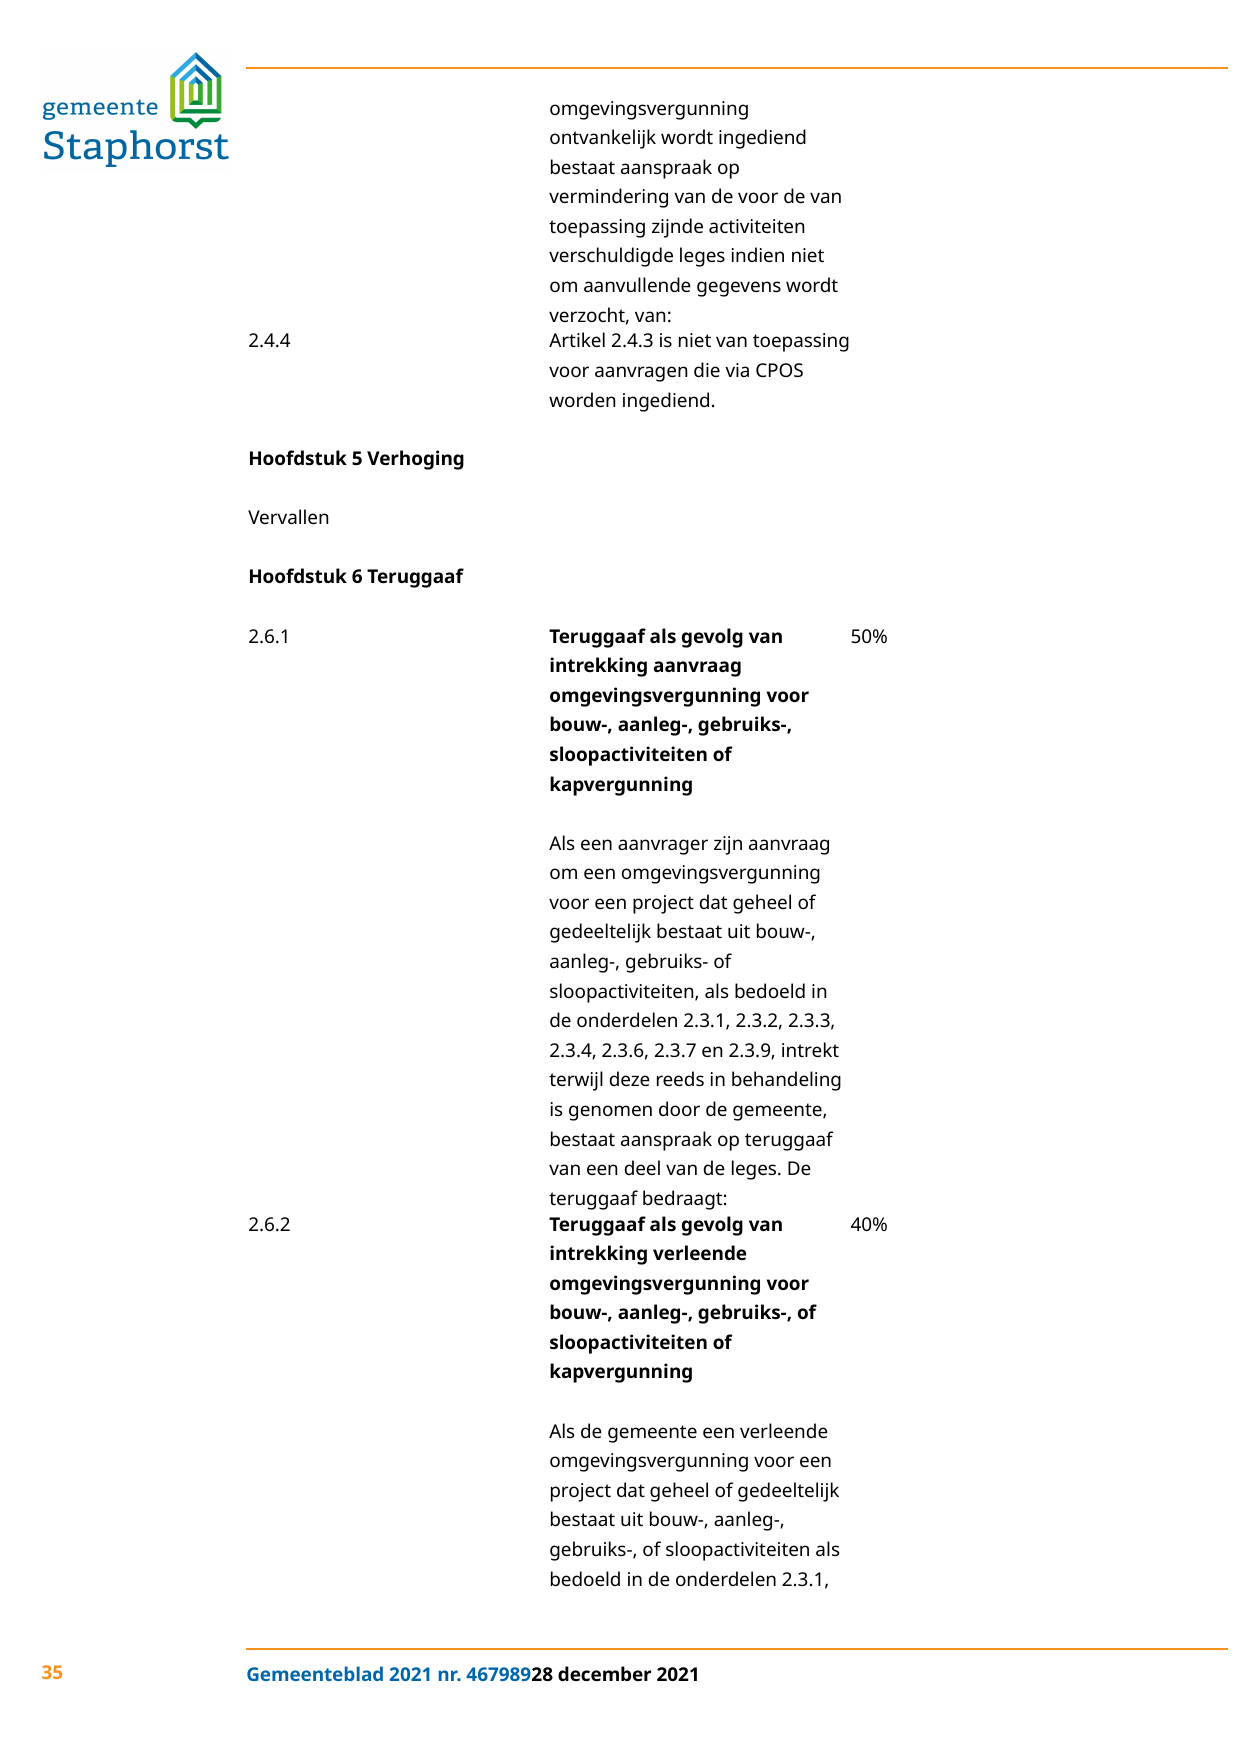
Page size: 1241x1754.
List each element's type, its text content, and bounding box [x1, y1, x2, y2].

table_cell 2.4.4 [248, 328, 549, 412]
text Vervallen [248, 504, 1152, 530]
picture [41, 47, 231, 172]
table_cell [850, 95, 1152, 328]
table_cell Teruggaaf als gevolg van intrekking verleende omgevingsvergunning voor bouw-, aanleg-, gebruiks-, of sloopactiviteiten of kapvergunning Als de gemeente een verleende omgevingsvergunning voor een project dat geheel of gedeeltelijk bestaat uit bouw-, aanleg-, gebruiks-, of sloopactiviteiten als bedoeld in de onderdelen 2.3.1, [549, 1211, 850, 1591]
table_header 50% [850, 623, 1152, 1211]
table_cell 40% [850, 1211, 1152, 1591]
table_header 2.6.1 [248, 623, 549, 1211]
text Hoofdstuk 5 Verhoging [248, 445, 1152, 471]
table_cell [850, 328, 1152, 412]
table_cell Artikel 2.4.3 is niet van toepassing voor aanvragen die via CPOS worden ingediend. [549, 328, 850, 412]
table_cell [248, 95, 549, 328]
table_header Teruggaaf als gevolg van intrekking aanvraag omgevingsvergunning voor bouw-, aanleg-, gebruiks-, sloopactiviteiten of kapvergunning Als een aanvrager zijn aanvraag om een omgevingsvergunning voor een project dat geheel of gedeeltelijk bestaat uit bouw-, aanleg-, gebruiks- of sloopactiviteiten, als bedoeld in de onderdelen 2.3.1, 2.3.2, 2.3.3, 2.3.4, 2.3.6, 2.3.7 en 2.3.9, intrekt terwijl deze reeds in behandeling is genomen door de gemeente, bestaat aanspraak op teruggaaf van een deel van de leges. De teruggaaf bedraagt: [549, 623, 850, 1211]
table_cell 2.6.2 [248, 1211, 549, 1591]
table_cell omgevingsvergunning ontvankelijk wordt ingediend bestaat aanspraak op vermindering van de voor de van toepassing zijnde activiteiten verschuldigde leges indien niet om aanvullende gegevens wordt verzocht, van: [549, 95, 850, 328]
text Hoofdstuk 6 Teruggaaf [248, 564, 1152, 589]
